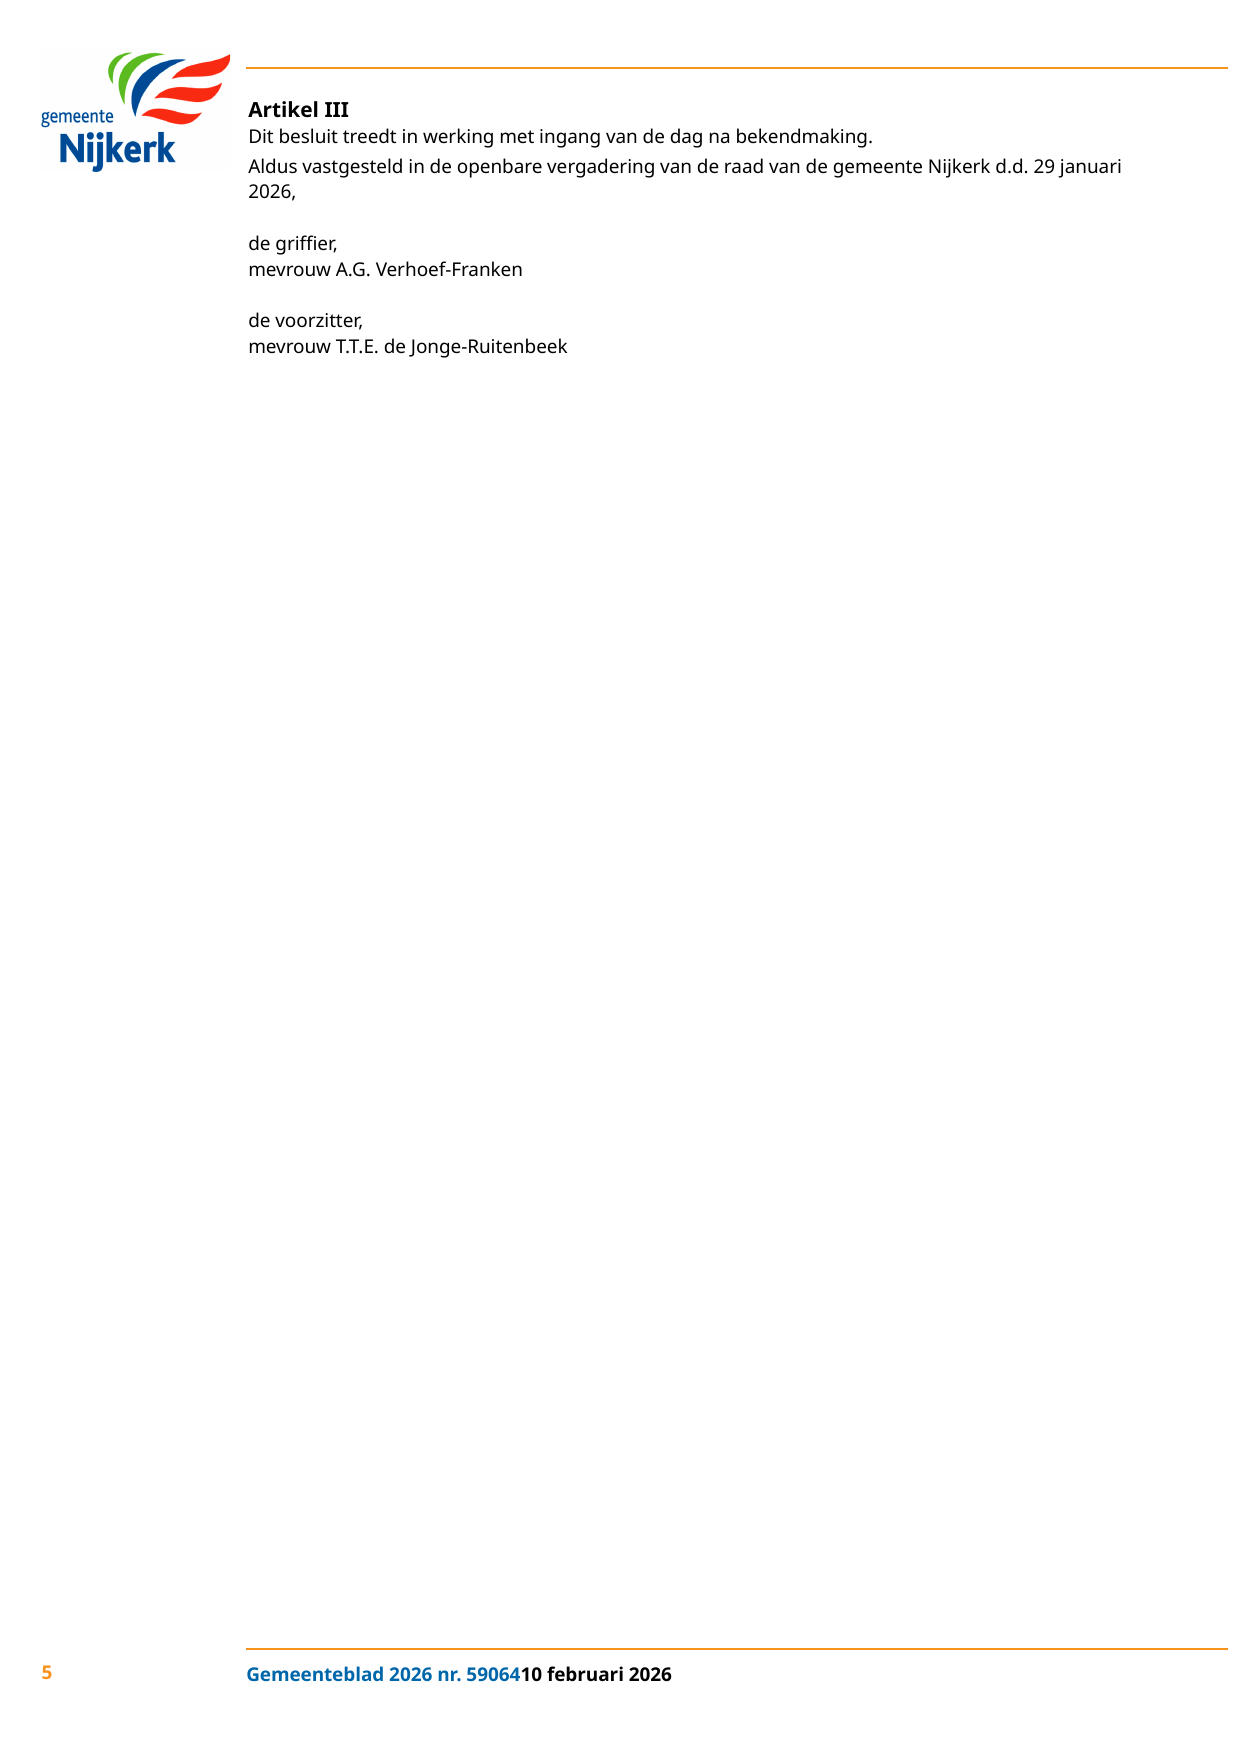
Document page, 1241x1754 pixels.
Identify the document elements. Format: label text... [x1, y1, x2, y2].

picture [41, 47, 231, 172]
text mevrouw T.T.E. de Jonge-Ruitenbeek [248, 333, 1152, 359]
text Dit besluit treedt in werking met ingang van de dag na bekendmaking. [248, 123, 1152, 149]
text Artikel III [248, 95, 1152, 123]
text de voorzitter, [248, 307, 1152, 333]
text de griffier, [248, 230, 1152, 256]
text Aldus vastgesteld in de openbare vergadering van de raad van de gemeente Nijkerk d.d. 29 januari 2026, [248, 153, 1152, 204]
text mevrouw A.G. Verhoef-Franken [248, 256, 1152, 281]
